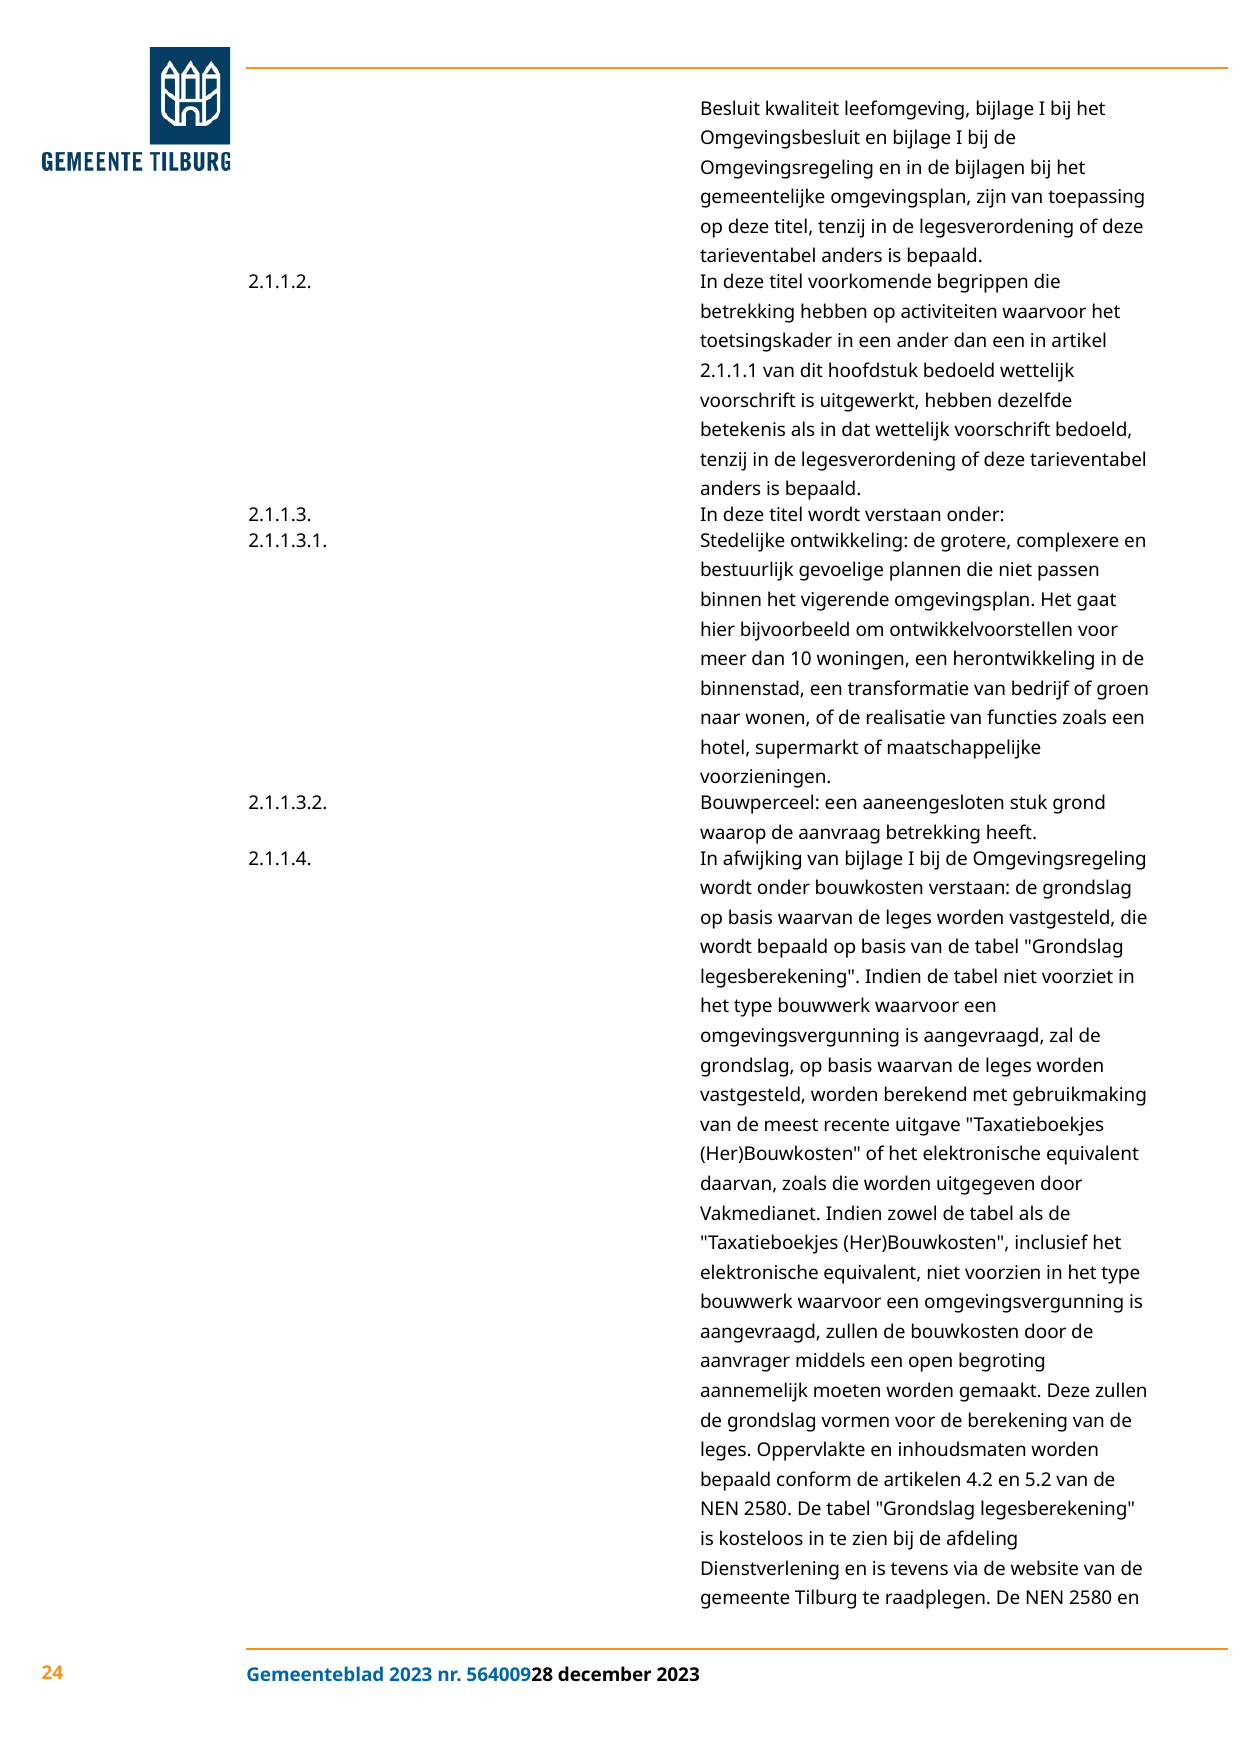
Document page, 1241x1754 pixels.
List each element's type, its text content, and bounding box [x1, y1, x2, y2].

table_cell 2.1.1.2. [248, 269, 700, 501]
table_cell Bouwperceel: een aaneengesloten stuk grond waarop de aanvraag betrekking heeft. [700, 789, 1152, 845]
table_cell 2.1.1.4. [248, 845, 700, 1610]
table_cell [248, 95, 700, 268]
table_cell In deze titel voorkomende begrippen die betrekking hebben op activiteiten waarvoor het toetsingskader in een ander dan een in artikel 2.1.1.1 van dit hoofdstuk bedoeld wettelijk voorschrift is uitgewerkt, hebben dezelfde betekenis als in dat wettelijk voorschrift bedoeld, tenzij in de legesverordening of deze tarieventabel anders is bepaald. [700, 269, 1152, 501]
picture [41, 47, 231, 172]
table_cell 2.1.1.3. [248, 501, 700, 527]
table_cell 2.1.1.3.1. [248, 527, 700, 789]
table_cell 2.1.1.3.2. [248, 789, 700, 845]
table_cell In afwijking van bijlage I bij de Omgevingsregeling wordt onder bouwkosten verstaan: de grondslag op basis waarvan de leges worden vastgesteld, die wordt bepaald op basis van de tabel "Grondslag legesberekening". Indien de tabel niet voorziet in het type bouwwerk waarvoor een omgevingsvergunning is aangevraagd, zal de grondslag, op basis waarvan de leges worden vastgesteld, worden berekend met gebruikmaking van de meest recente uitgave "Taxatieboekjes (Her)Bouwkosten" of het elektronische equivalent daarvan, zoals die worden uitgegeven door Vakmedianet. Indien zowel de tabel als de "Taxatieboekjes (Her)Bouwkosten", inclusief het elektronische equivalent, niet voorzien in het type bouwwerk waarvoor een omgevingsvergunning is aangevraagd, zullen de bouwkosten door de aanvrager middels een open begroting aannemelijk moeten worden gemaakt. Deze zullen de grondslag vormen voor de berekening van de leges. Oppervlakte en inhoudsmaten worden bepaald conform de artikelen 4.2 en 5.2 van de NEN 2580. De tabel "Grondslag legesberekening" is kosteloos in te zien bij de afdeling Dienstverlening en is tevens via de website van de gemeente Tilburg te raadplegen. De NEN 2580 en [700, 845, 1152, 1610]
table_cell Stedelijke ontwikkeling: de grotere, complexere en bestuurlijk gevoelige plannen die niet passen binnen het vigerende omgevingsplan. Het gaat hier bijvoorbeeld om ontwikkelvoorstellen voor meer dan 10 woningen, een herontwikkeling in de binnenstad, een transformatie van bedrijf of groen naar wonen, of de realisatie van functies zoals een hotel, supermarkt of maatschappelijke voorzieningen. [700, 527, 1152, 789]
table_cell In deze titel wordt verstaan onder: [700, 501, 1152, 527]
table_cell Besluit kwaliteit leefomgeving, bijlage I bij het Omgevingsbesluit en bijlage I bij de Omgevingsregeling en in de bijlagen bij het gemeentelijke omgevingsplan, zijn van toepassing op deze titel, tenzij in de legesverordening of deze tarieventabel anders is bepaald. [700, 95, 1152, 268]
